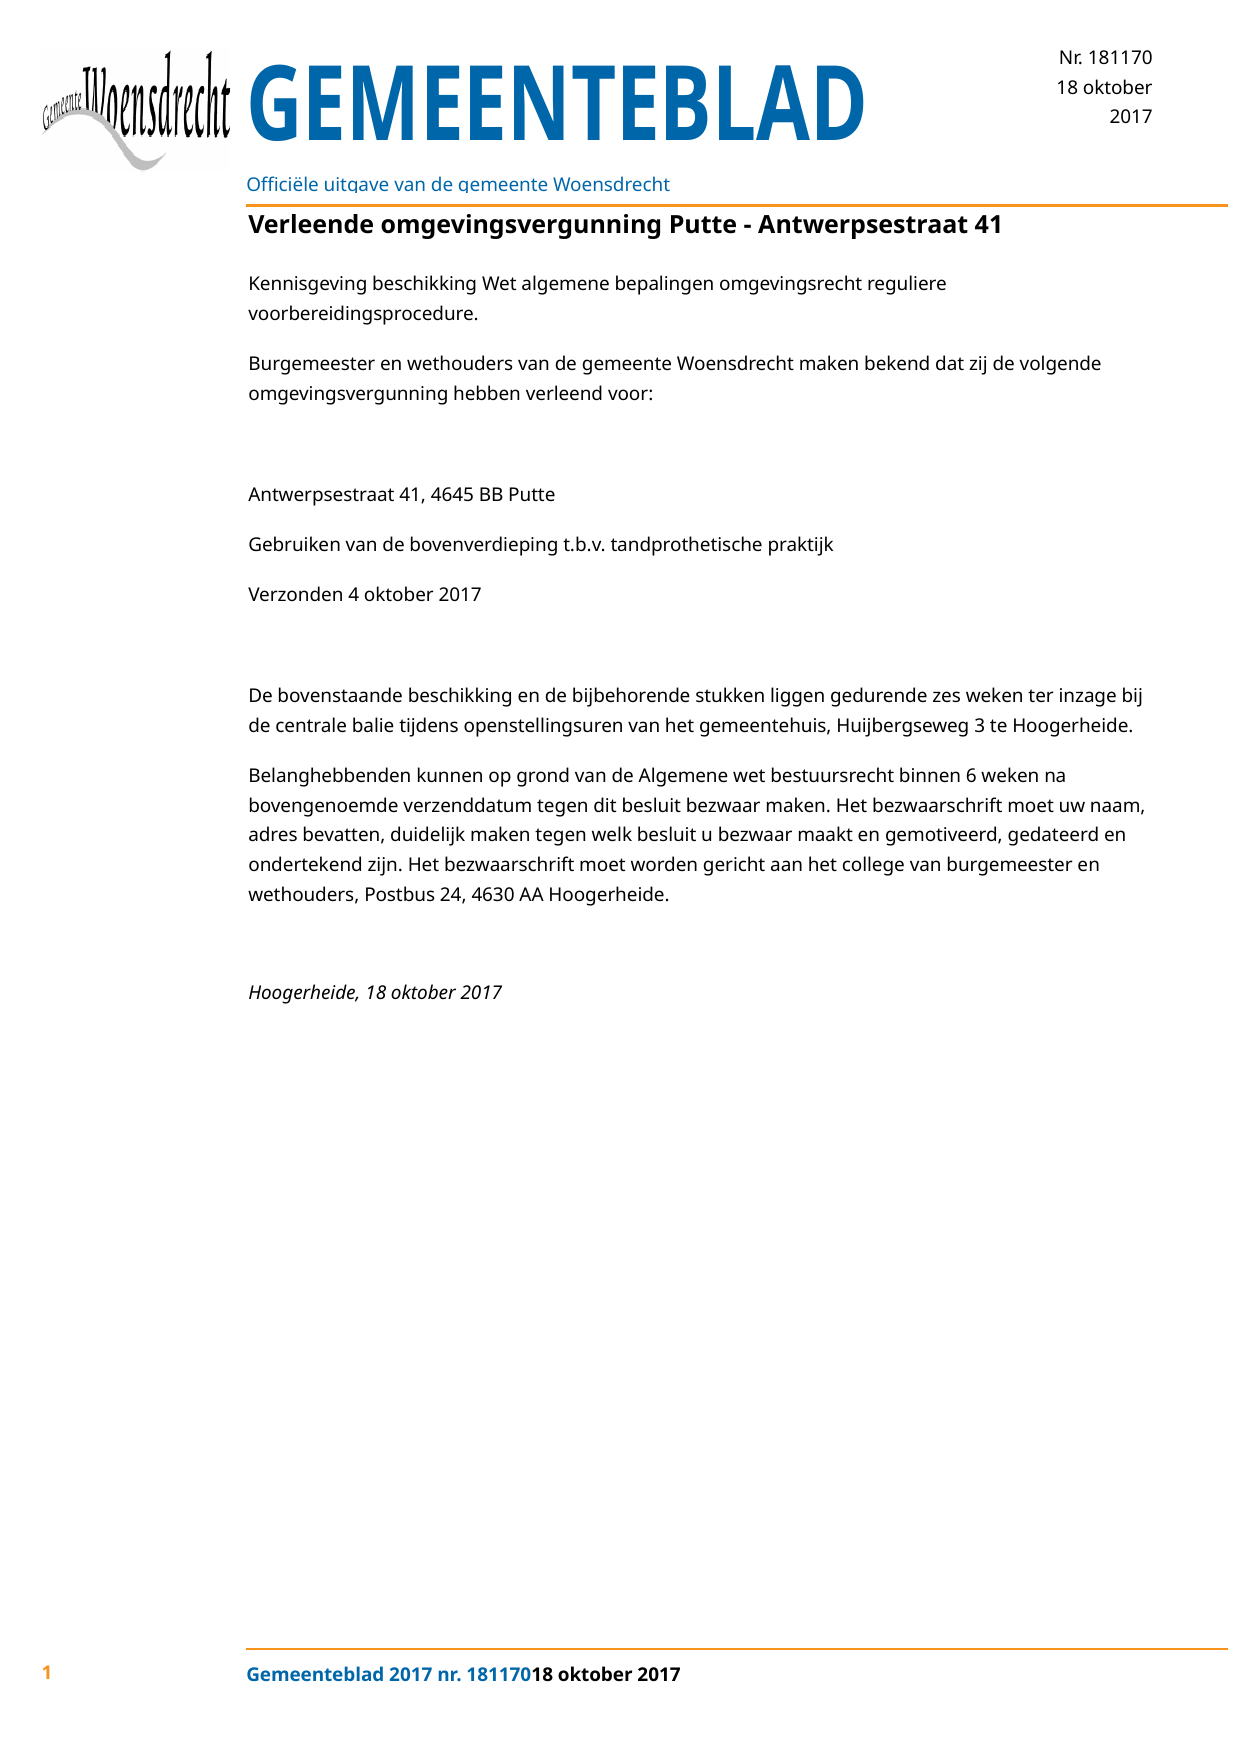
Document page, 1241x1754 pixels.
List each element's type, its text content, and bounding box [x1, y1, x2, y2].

text Burgemeester en wethouders van de gemeente Woensdrecht maken bekend dat zij de volgende omgevingsvergunning hebben verleend voor: [248, 350, 1152, 406]
text Verzonden 4 oktober 2017 [248, 582, 1152, 607]
text Antwerpsestraat 41, 4645 BB Putte [248, 481, 1152, 506]
text Belanghebbenden kunnen op grond van de Algemene wet bestuursrecht binnen 6 weken na bovengenoemde verzenddatum tegen dit besluit bezwaar maken. Het bezwaarschrift moet uw naam, adres bevatten, duidelijk maken tegen welk besluit u bezwaar maakt en gemotiveerd, gedateerd en ondertekend zijn. Het bezwaarschrift moet worden gericht aan het college van burgemeester en wethouders, Postbus 24, 4630 AA Hoogerheide. [248, 762, 1152, 906]
text Kennisgeving beschikking Wet algemene bepalingen omgevingsrecht reguliere voorbereidingsprocedure. [248, 270, 1152, 326]
text Verleende omgevingsvergunning Putte - Antwerpsestraat 41 [248, 207, 1152, 241]
text Hoogerheide, 18 oktober 2017 [248, 979, 1152, 1005]
picture [41, 47, 231, 172]
text De bovenstaande beschikking en de bijbehorende stukken liggen gedurende zes weken ter inzage bij de centrale balie tijdens openstellingsuren van het gemeentehuis, Huijbergseweg 3 te Hoogerheide. [248, 682, 1152, 738]
text Gebruiken van de bovenverdieping t.b.v. tandprothetische praktijk [248, 531, 1152, 557]
